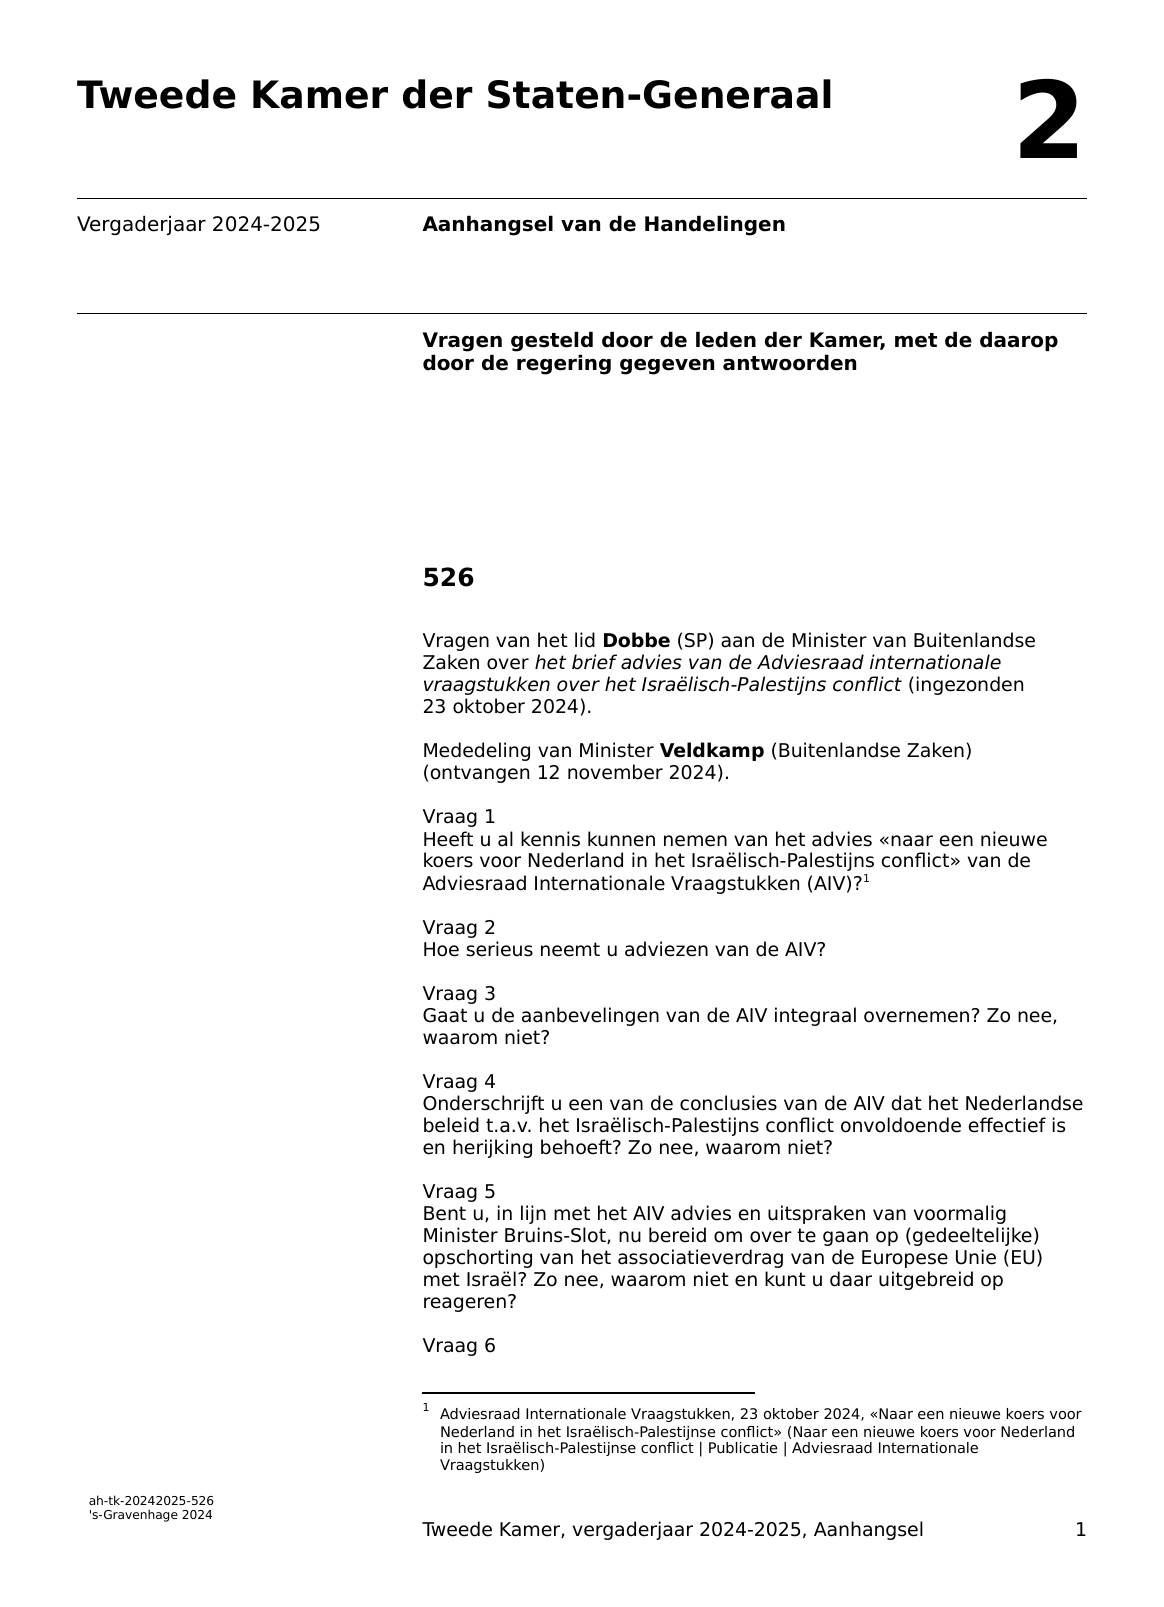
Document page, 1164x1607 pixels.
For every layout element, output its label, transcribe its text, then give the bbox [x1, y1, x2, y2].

text Vraag 1 [422, 806, 1087, 828]
text Vraag 3 [422, 983, 1087, 1005]
table_cell [77, 314, 422, 375]
text Heeft u al kennis kunnen nemen van het advies «naar een nieuwe koers voor Nederland in het Israëlisch-Palestijns conflict» van de Adviesraad Internationale Vraagstukken (AIV)? [422, 828, 1087, 894]
table_header Tweede Kamer der Staten-Generaal [77, 59, 886, 198]
text Vraag 5 [422, 1181, 1087, 1203]
table_cell Aanhangsel van de Handelingen [422, 199, 1087, 313]
text Adviesraad Internationale Vraagstukken, 23 oktober 2024, «Naar een nieuwe koers voor Nederland in het Israëlisch-Palestijnse conflict» (Naar een nieuwe koers voor Nederland in het Israëlisch-Palestijnse conflict | Publicatie | Adviesraad Internationale Vraagstukken) [422, 1402, 1087, 1474]
text Vraag 6 [422, 1335, 1087, 1357]
table_cell Vergaderjaar 2024-2025 [77, 199, 422, 313]
text Vragen van het lid Dobbe (SP) aan de Minister van Buitenlandse Zaken over het brief advies van de Adviesraad internationale vraagstukken over het Israëlisch-Palestijns conflict (ingezonden 23 oktober 2024). [422, 630, 1087, 718]
text Gaat u de aanbevelingen van de AIV integraal overnemen? Zo nee, waarom niet? [422, 1005, 1087, 1049]
text Vraag 2 [422, 917, 1087, 938]
text Mededeling van Minister Veldkamp (Buitenlandse Zaken) (ontvangen 12 november 2024). [422, 740, 1087, 784]
table_header 2 [886, 59, 1087, 198]
table_cell Vragen gesteld door de leden der Kamer, met de daarop door de regering gegeven antwoorden [422, 314, 1087, 375]
text Hoe serieus neemt u adviezen van de AIV? [422, 938, 1087, 961]
text 526 [422, 563, 1087, 592]
text Onderschrijft u een van de conclusies van de AIV dat het Nederlandse beleid t.a.v. het Israëlisch-Palestijns conflict onvoldoende effectief is en herijking behoeft? Zo nee, waarom niet? [422, 1093, 1087, 1159]
text Vraag 4 [422, 1071, 1087, 1093]
text Bent u, in lijn met het AIV advies en uitspraken van voormalig Minister Bruins-Slot, nu bereid om over te gaan op (gedeeltelijke) opschorting van het associatieverdrag van de Europese Unie (EU) met Israël? Zo nee, waarom niet en kunt u daar uitgebreid op reageren? [422, 1203, 1087, 1313]
text ah-tk-20242025-526 [88, 1494, 323, 1508]
text 's-Gravenhage 2024 [88, 1508, 323, 1522]
